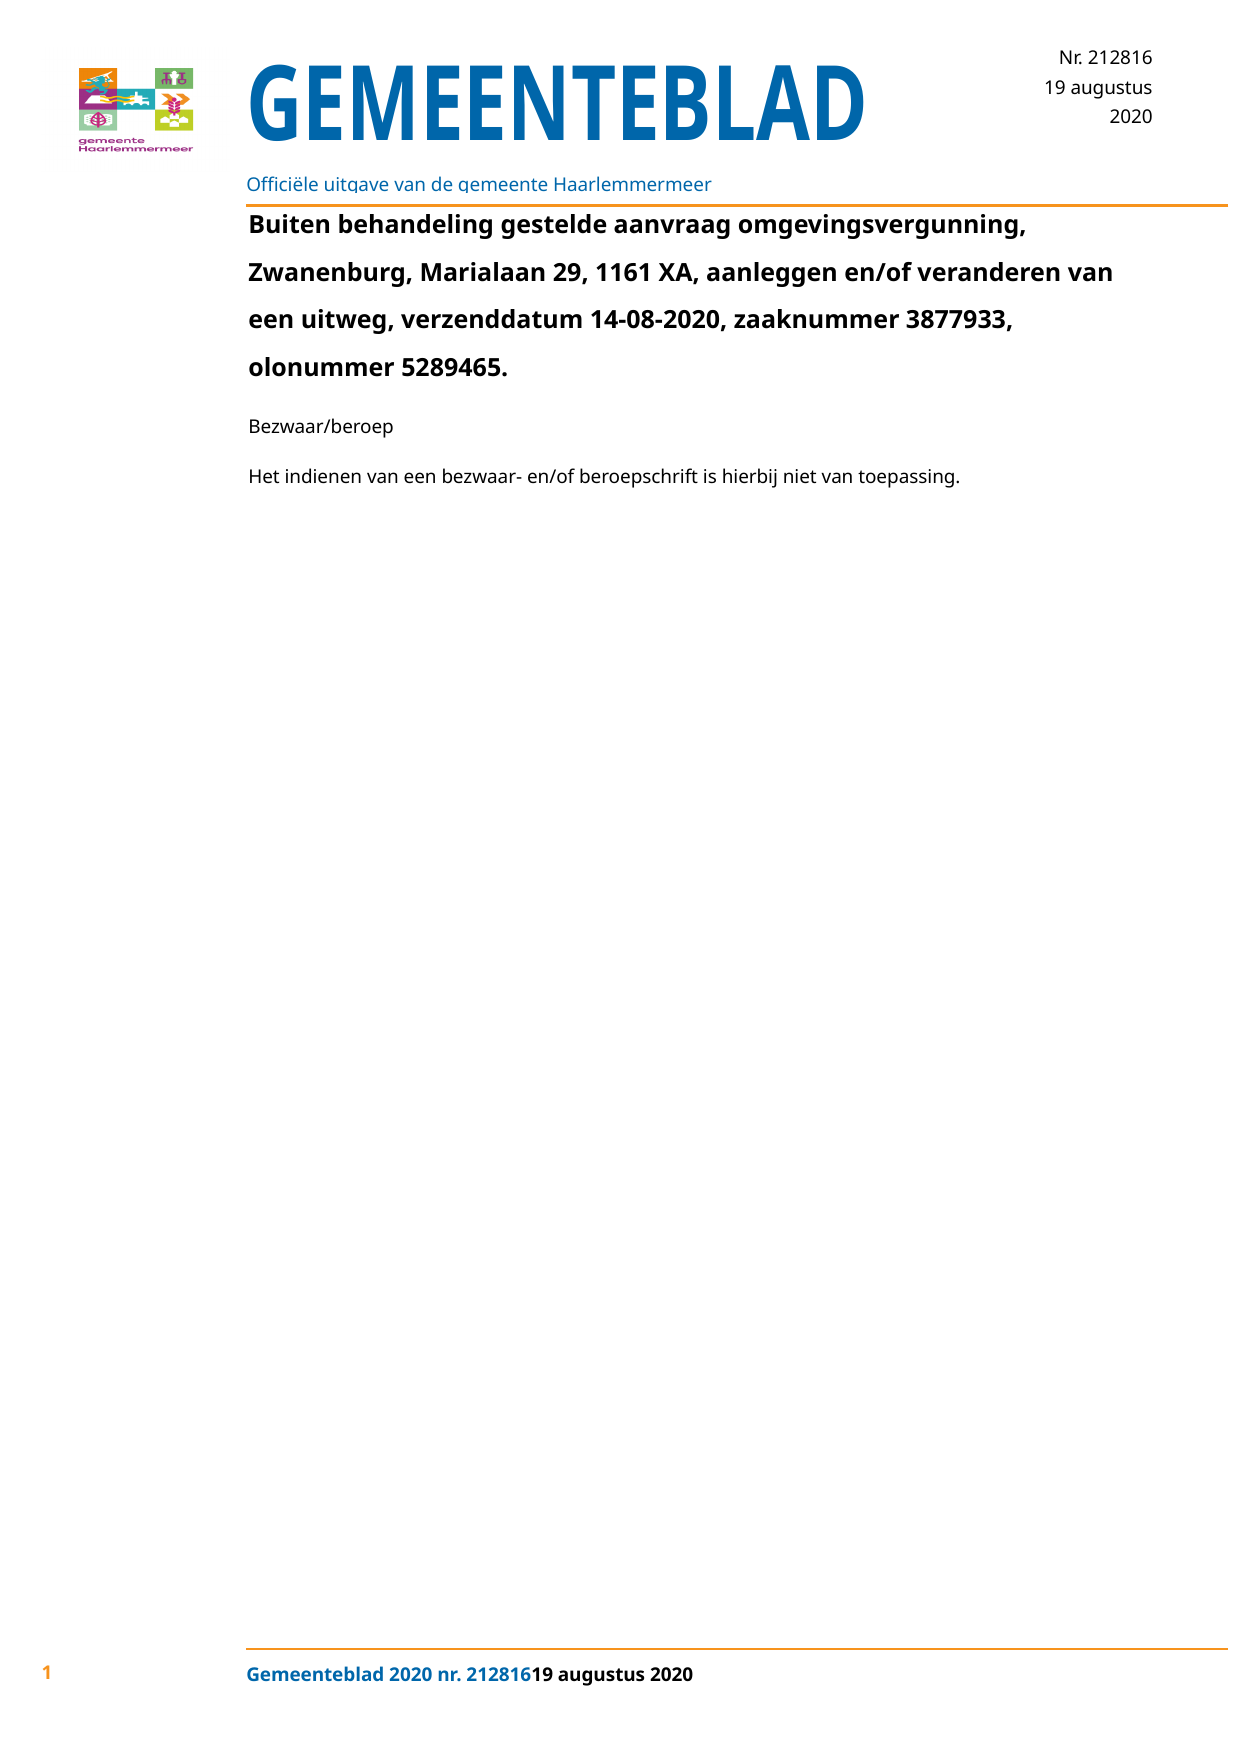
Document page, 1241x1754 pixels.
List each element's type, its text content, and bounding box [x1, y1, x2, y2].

text Bezwaar/beroep [248, 413, 1152, 439]
picture [41, 47, 231, 172]
text Het indienen van een bezwaar- en/of beroepschrift is hierbij niet van toepassing. [248, 463, 1152, 489]
text Buiten behandeling gestelde aanvraag omgevingsvergunning, Zwanenburg, Marialaan 29, 1161 XA, aanleggen en/of veranderen van een uitweg, verzenddatum 14-08-2020, zaaknummer 3877933, olonummer 5289465. [248, 207, 1152, 384]
